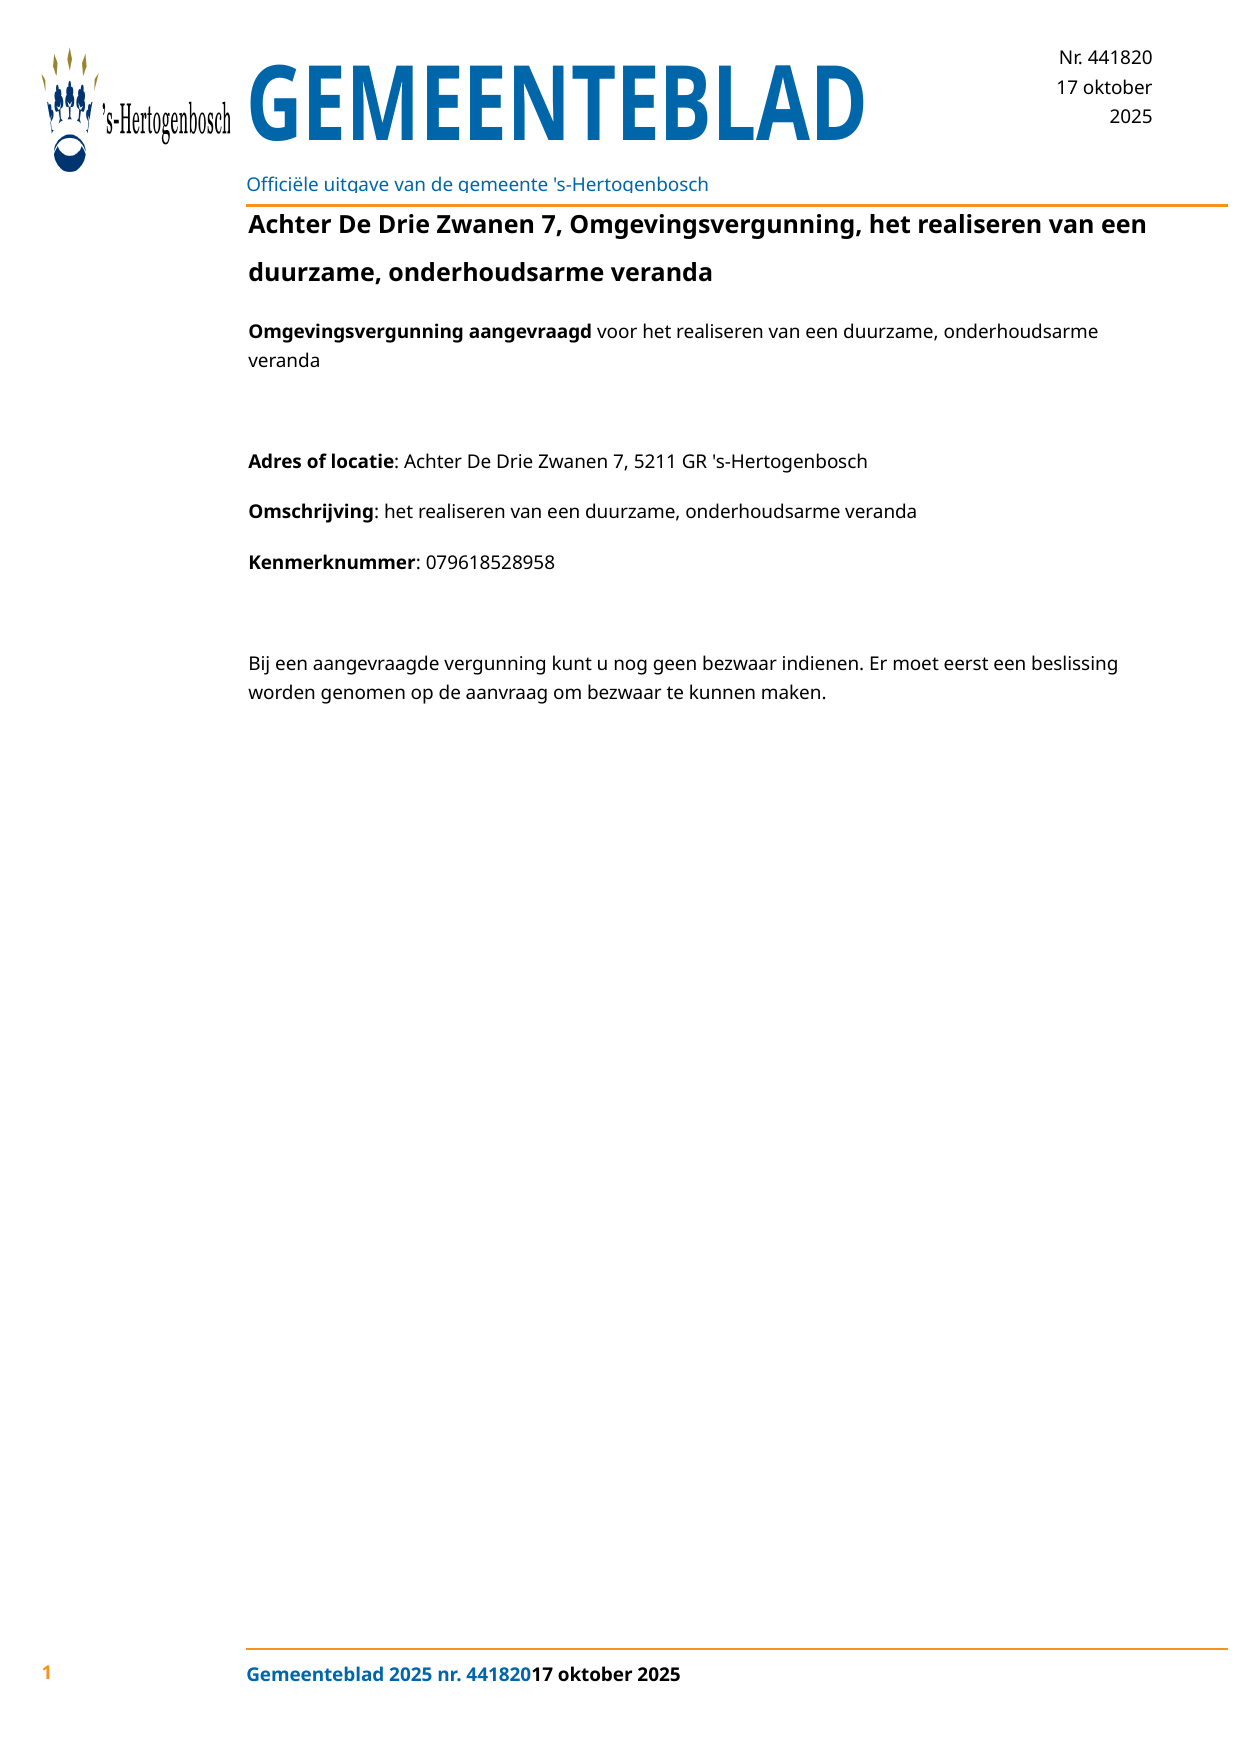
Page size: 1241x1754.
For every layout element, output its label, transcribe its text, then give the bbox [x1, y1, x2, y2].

text Bij een aangevraagde vergunning kunt u nog geen bezwaar indienen. Er moet eerst een beslissing worden genomen op de aanvraag om bezwaar te kunnen maken. [248, 650, 1152, 705]
text Adres of locatie: Achter De Drie Zwanen 7, 5211 GR 's-Hertogenbosch [248, 448, 1152, 474]
text Omgevingsvergunning aangevraagd voor het realiseren van een duurzame, onderhoudsarme veranda [248, 318, 1152, 373]
picture [41, 47, 231, 172]
text Omschrijving: het realiseren van een duurzame, onderhoudsarme veranda [248, 499, 1152, 524]
text Achter De Drie Zwanen 7, Omgevingsvergunning, het realiseren van een duurzame, onderhoudsarme veranda [248, 207, 1152, 288]
text Kenmerknummer: 079618528958 [248, 549, 1152, 575]
